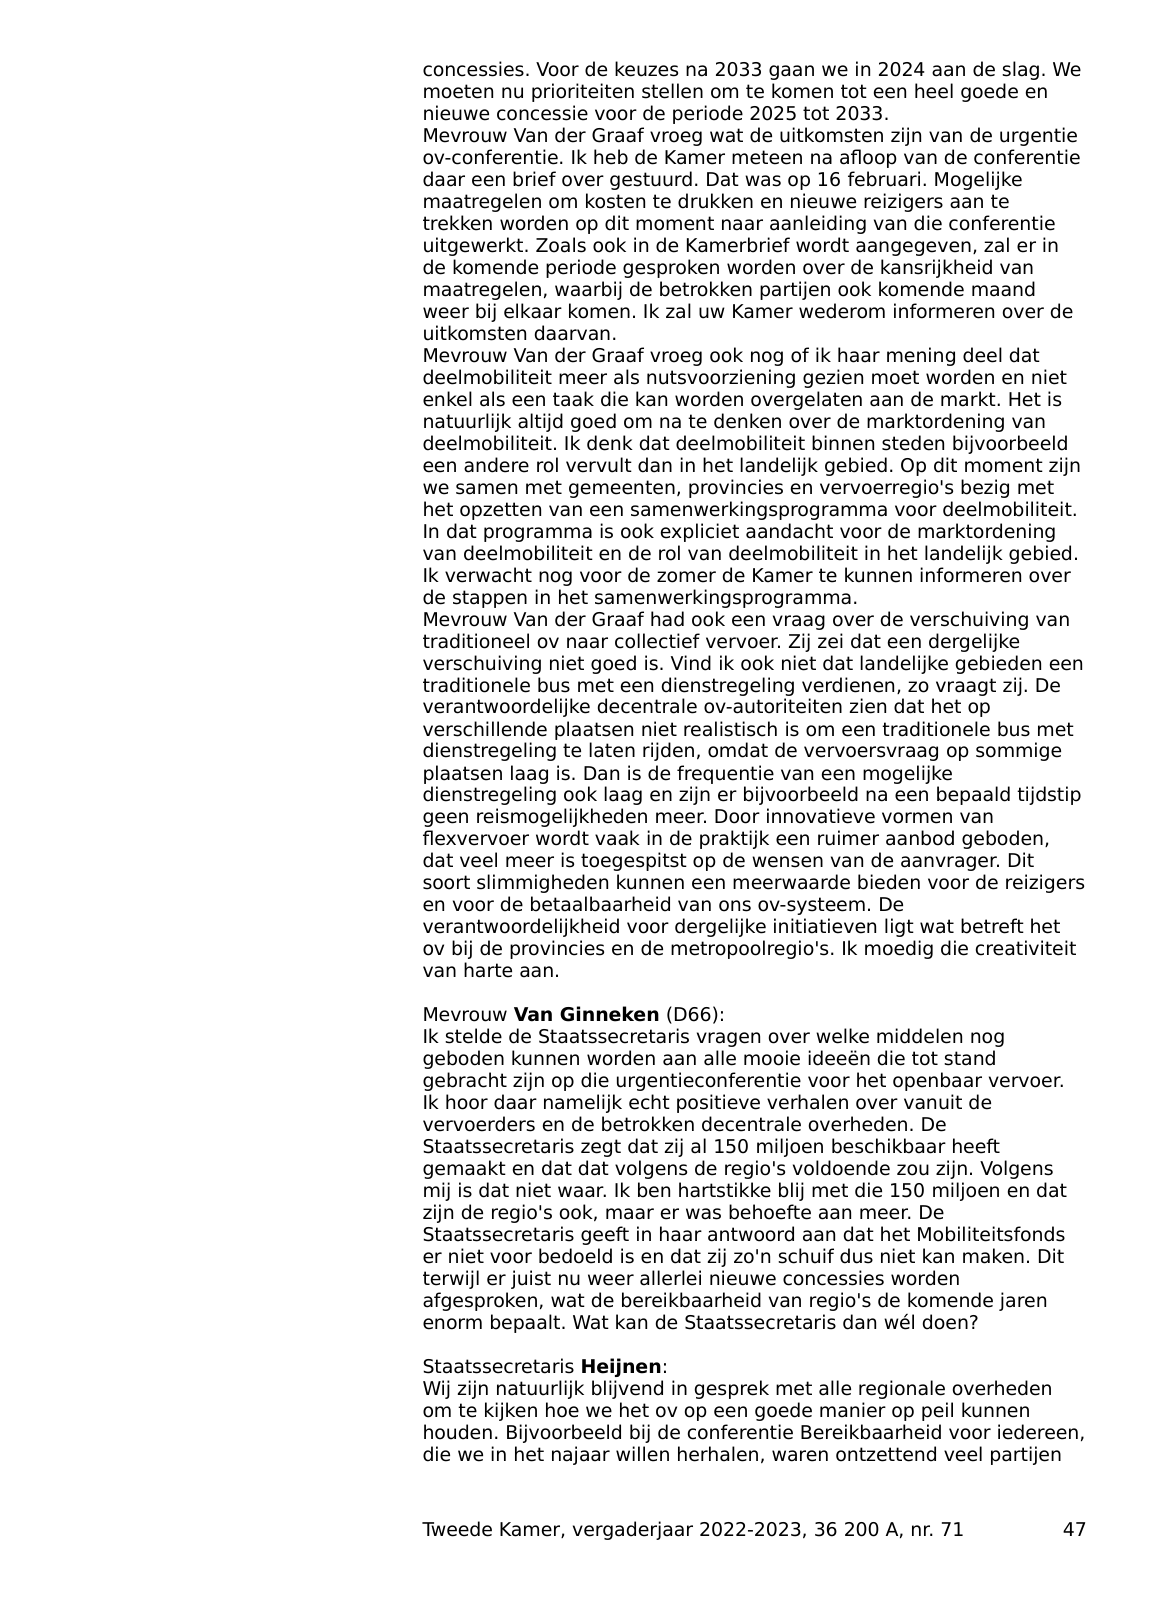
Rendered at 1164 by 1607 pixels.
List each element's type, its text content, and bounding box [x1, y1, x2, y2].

text Mevrouw Van Ginneken (D66): [422, 1004, 1087, 1026]
text Mevrouw Van der Graaf had ook een vraag over de verschuiving van traditioneel ov naar collectief vervoer. Zij zei dat een dergelijke verschuiving niet goed is. Vind ik ook niet dat landelijke gebieden een traditionele bus met een dienstregeling verdienen, zo vraagt zij. De verantwoordelijke decentrale ov-autoriteiten zien dat het op verschillende plaatsen niet realistisch is om een traditionele bus met dienstregeling te laten rijden, omdat de vervoersvraag op sommige plaatsen laag is. Dan is de frequentie van een mogelijke dienstregeling ook laag en zijn er bijvoorbeeld na een bepaald tijdstip geen reismogelijkheden meer. Door innovatieve vormen van flexvervoer wordt vaak in de praktijk een ruimer aanbod geboden, dat veel meer is toegespitst op de wensen van de aanvrager. Dit soort slimmigheden kunnen een meerwaarde bieden voor de reizigers en voor de betaalbaarheid van ons ov-systeem. De verantwoordelijkheid voor dergelijke initiatieven ligt wat betreft het ov bij de provincies en de metropoolregio's. Ik moedig die creativiteit van harte aan. [422, 608, 1087, 982]
text Ik stelde de Staatssecretaris vragen over welke middelen nog geboden kunnen worden aan alle mooie ideeën die tot stand gebracht zijn op die urgentieconferentie voor het openbaar vervoer. Ik hoor daar namelijk echt positieve verhalen over vanuit de vervoerders en de betrokken decentrale overheden. De Staatssecretaris zegt dat zij al 150 miljoen beschikbaar heeft gemaakt en dat dat volgens de regio's voldoende zou zijn. Volgens mij is dat niet waar. Ik ben hartstikke blij met die 150 miljoen en dat zijn de regio's ook, maar er was behoefte aan meer. De Staatssecretaris geeft in haar antwoord aan dat het Mobiliteitsfonds er niet voor bedoeld is en dat zij zo'n schuif dus niet kan maken. Dit terwijl er juist nu weer allerlei nieuwe concessies worden afgesproken, wat de bereikbaarheid van regio's de komende jaren enorm bepaalt. Wat kan de Staatssecretaris dan wél doen? [422, 1026, 1087, 1334]
text Wij zijn natuurlijk blijvend in gesprek met alle regionale overheden om te kijken hoe we het ov op een goede manier op peil kunnen houden. Bijvoorbeeld bij de conferentie Bereikbaarheid voor iedereen, die we in het najaar willen herhalen, waren ontzettend veel partijen [422, 1378, 1087, 1466]
text Mevrouw Van der Graaf vroeg ook nog of ik haar mening deel dat deelmobiliteit meer als nutsvoorziening gezien moet worden en niet enkel als een taak die kan worden overgelaten aan de markt. Het is natuurlijk altijd goed om na te denken over de marktordening van deelmobiliteit. Ik denk dat deelmobiliteit binnen steden bijvoorbeeld een andere rol vervult dan in het landelijk gebied. Op dit moment zijn we samen met gemeenten, provincies en vervoerregio's bezig met het opzetten van een samenwerkingsprogramma voor deelmobiliteit. In dat programma is ook expliciet aandacht voor de marktordening van deelmobiliteit en de rol van deelmobiliteit in het landelijk gebied. Ik verwacht nog voor de zomer de Kamer te kunnen informeren over de stappen in het samenwerkingsprogramma. [422, 345, 1087, 608]
text concessies. Voor de keuzes na 2033 gaan we in 2024 aan de slag. We moeten nu prioriteiten stellen om te komen tot een heel goede en nieuwe concessie voor de periode 2025 tot 2033. [422, 59, 1087, 125]
text Mevrouw Van der Graaf vroeg wat de uitkomsten zijn van de urgentie ov-conferentie. Ik heb de Kamer meteen na afloop van de conferentie daar een brief over gestuurd. Dat was op 16 februari. Mogelijke maatregelen om kosten te drukken en nieuwe reizigers aan te trekken worden op dit moment naar aanleiding van die conferentie uitgewerkt. Zoals ook in de Kamerbrief wordt aangegeven, zal er in de komende periode gesproken worden over de kansrijkheid van maatregelen, waarbij de betrokken partijen ook komende maand weer bij elkaar komen. Ik zal uw Kamer wederom informeren over de uitkomsten daarvan. [422, 125, 1087, 345]
text Staatssecretaris Heijnen: [422, 1356, 1087, 1378]
